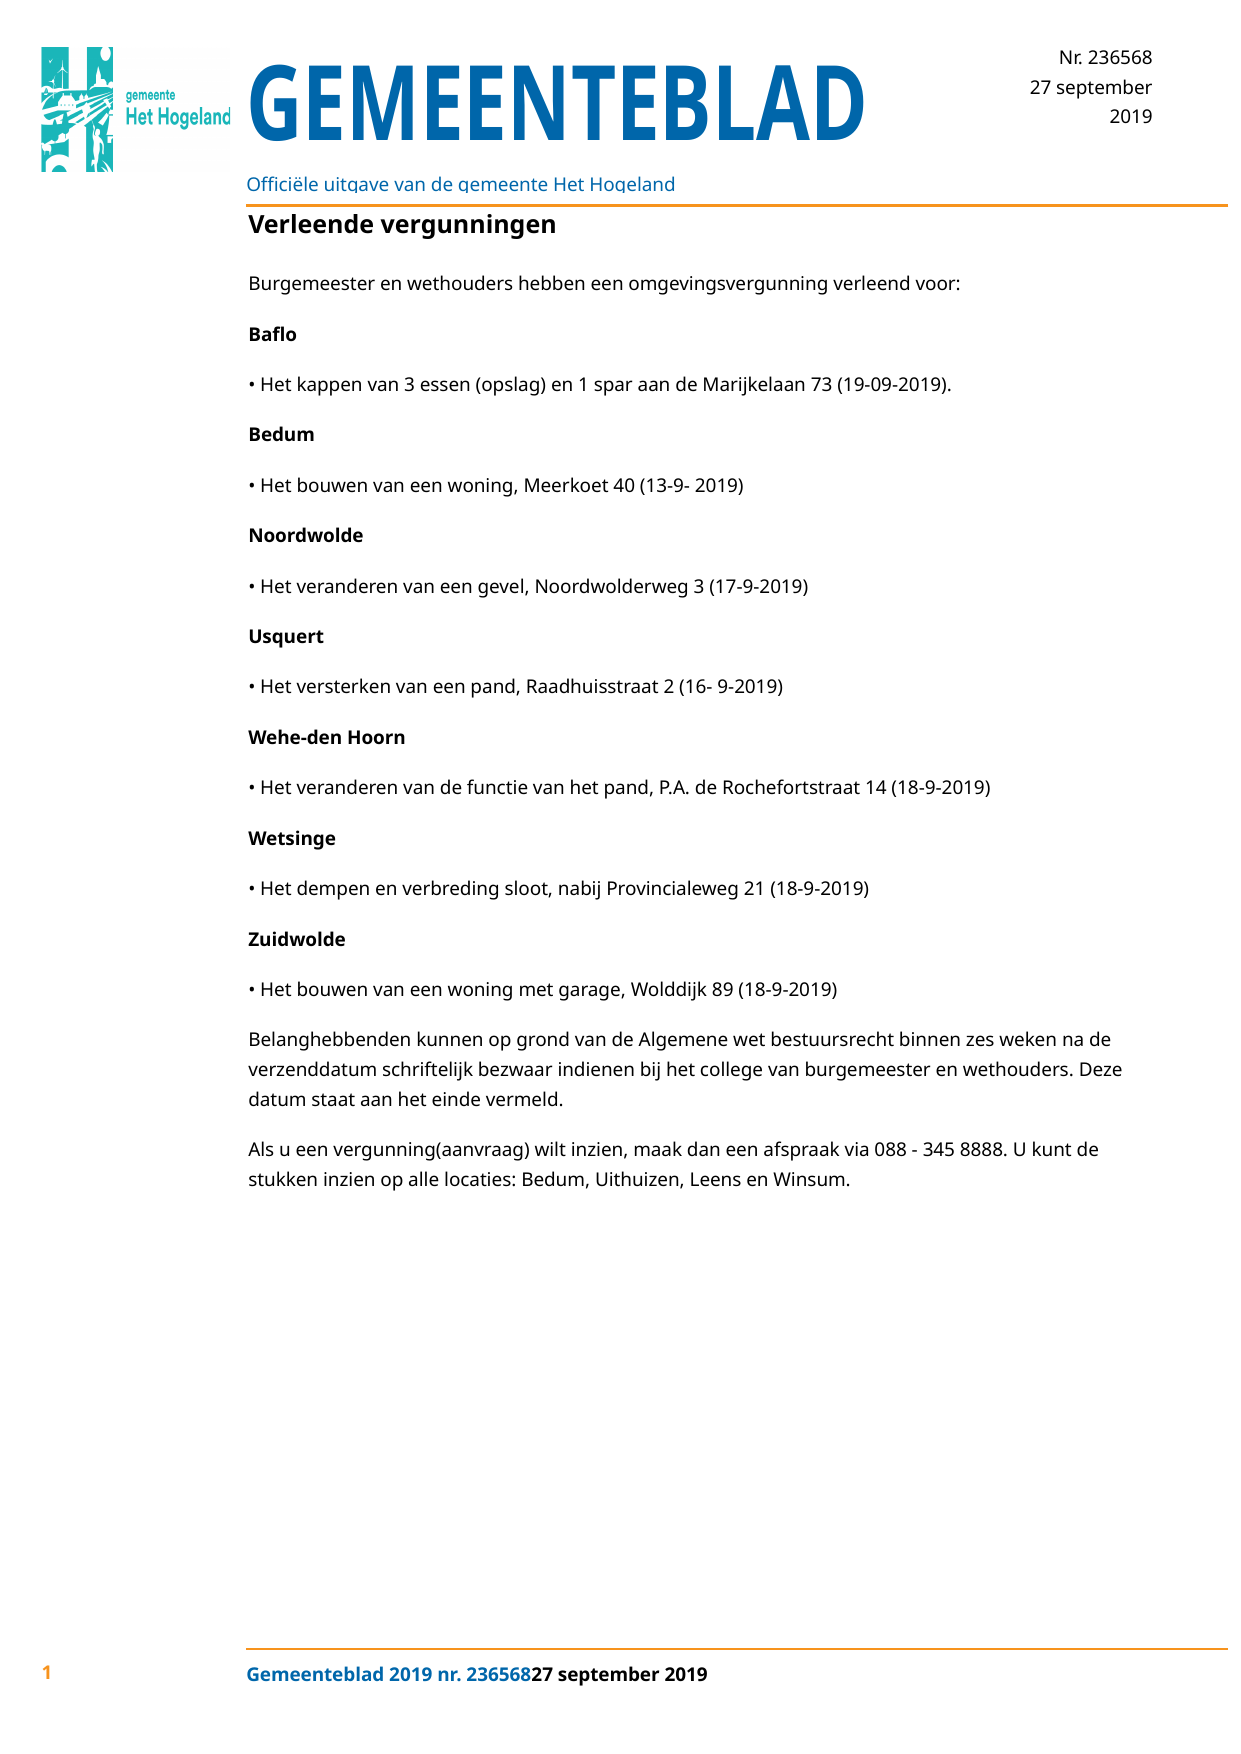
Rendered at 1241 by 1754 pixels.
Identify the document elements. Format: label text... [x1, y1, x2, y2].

text • Het veranderen van een gevel, Noordwolderweg 3 (17-9-2019) [248, 573, 1152, 598]
text Usquert [248, 623, 1152, 649]
picture [41, 47, 231, 172]
text • Het bouwen van een woning, Meerkoet 40 (13-9- 2019) [248, 472, 1152, 498]
text Wehe-den Hoorn [248, 724, 1152, 750]
text Wetsinge [248, 825, 1152, 851]
text • Het kappen van 3 essen (opslag) en 1 spar aan de Marijkelaan 73 (19-09-2019). [248, 371, 1152, 397]
text Baflo [248, 321, 1152, 346]
text Verleende vergunningen [248, 207, 1152, 241]
text Noordwolde [248, 522, 1152, 548]
text • Het bouwen van een woning met garage, Wolddijk 89 (18-9-2019) [248, 976, 1152, 1002]
text • Het veranderen van de functie van het pand, P.A. de Rochefortstraat 14 (18-9-2019) [248, 774, 1152, 800]
text Belanghebbenden kunnen op grond van de Algemene wet bestuursrecht binnen zes weken na de verzenddatum schriftelijk bezwaar indienen bij het college van burgemeester en wethouders. Deze datum staat aan het einde vermeld. [248, 1027, 1152, 1111]
text Als u een vergunning(aanvraag) wilt inzien, maak dan een afspraak via 088 - 345 8888. U kunt de stukken inzien op alle locaties: Bedum, Uithuizen, Leens en Winsum. [248, 1136, 1152, 1191]
text Burgemeester en wethouders hebben een omgevingsvergunning verleend voor: [248, 270, 1152, 296]
text • Het dempen en verbreding sloot, nabij Provincialeweg 21 (18-9-2019) [248, 875, 1152, 901]
text • Het versterken van een pand, Raadhuisstraat 2 (16- 9-2019) [248, 674, 1152, 699]
text Bedum [248, 422, 1152, 447]
text Zuidwolde [248, 926, 1152, 951]
